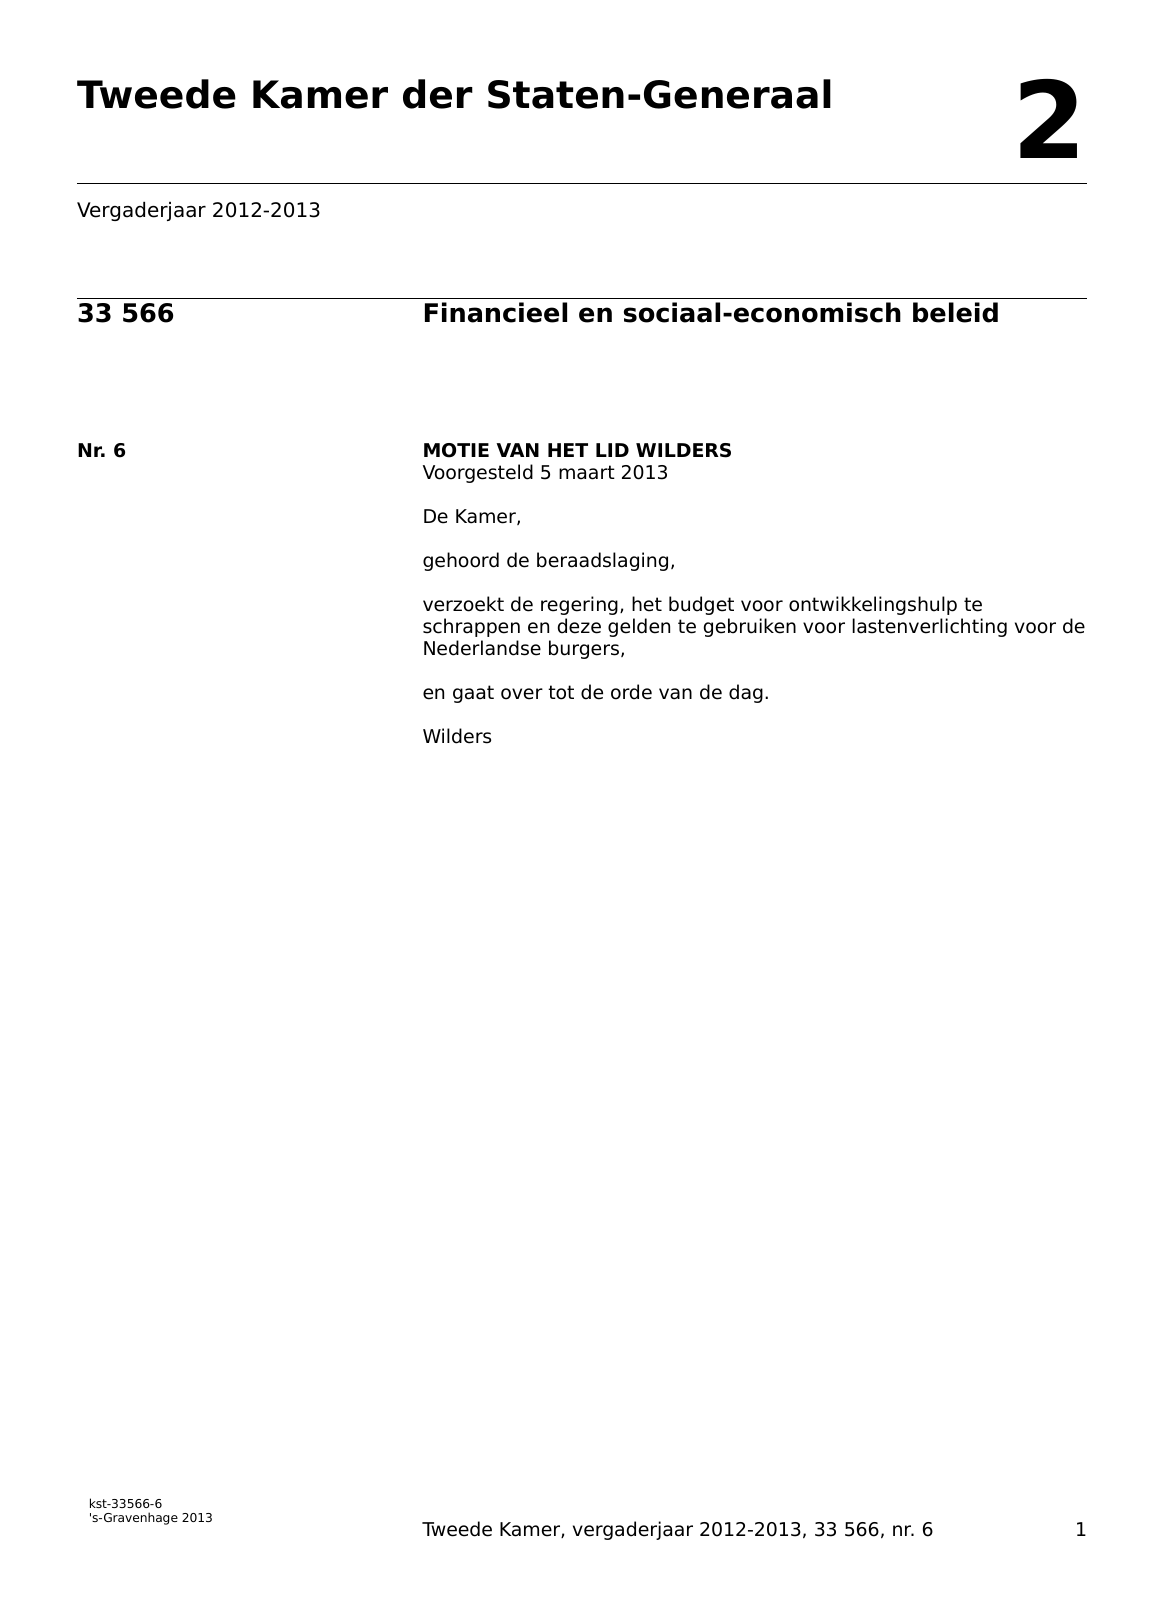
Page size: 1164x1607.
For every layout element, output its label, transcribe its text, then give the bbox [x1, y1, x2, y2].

table_header Tweede Kamer der Staten-Generaal [77, 59, 886, 183]
text verzoekt de regering, het budget voor ontwikkelingshulp te schrappen en deze gelden te gebruiken voor lastenverlichting voor de Nederlandse burgers, [422, 594, 1087, 660]
text kst-33566-6 [88, 1497, 323, 1511]
table_cell Vergaderjaar 2012-2013 [77, 184, 1087, 298]
text De Kamer, [422, 506, 1087, 528]
text en gaat over tot de orde van de dag. [422, 682, 1087, 704]
table_header 2 [886, 59, 1087, 183]
text Voorgesteld 5 maart 2013 [422, 462, 1087, 484]
text Wilders [422, 726, 1087, 748]
subtitle 33 566 Financieel en sociaal-economisch beleid [77, 299, 1087, 329]
subtitle Nr. 6 MOTIE VAN HET LID WILDERS [77, 440, 1087, 462]
text 's-Gravenhage 2013 [88, 1511, 323, 1525]
text gehoord de beraadslaging, [422, 550, 1087, 572]
